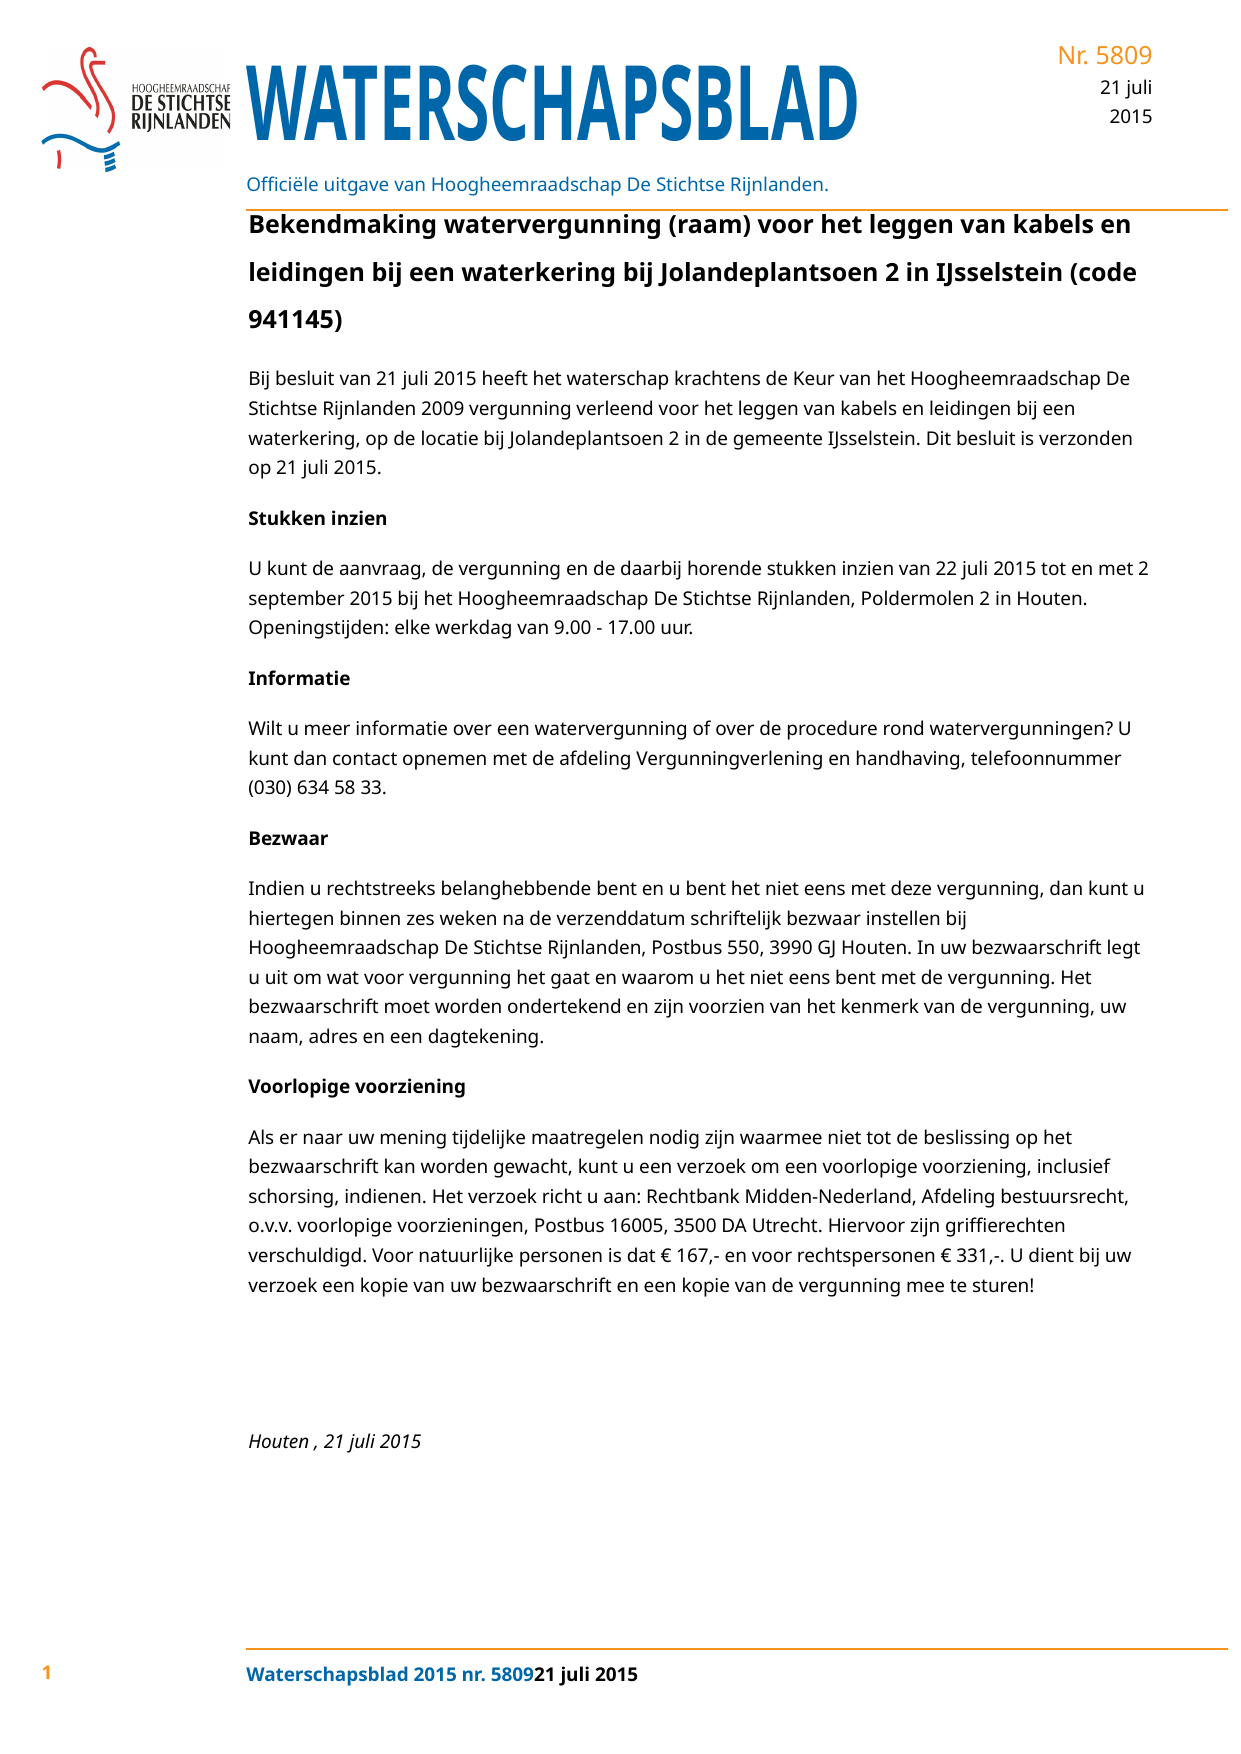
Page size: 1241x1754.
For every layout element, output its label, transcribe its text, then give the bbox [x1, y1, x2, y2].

text Voorlopige voorziening [248, 1073, 1152, 1099]
text Wilt u meer informatie over een watervergunning of over de procedure rond watervergunningen? U kunt dan contact opnemen met de afdeling Vergunningverlening en handhaving, telefoonnummer (030) 634 58 33. [248, 715, 1152, 800]
text Stukken inzien [248, 505, 1152, 530]
text Bij besluit van 21 juli 2015 heeft het waterschap krachtens de Keur van het Hoogheemraadschap De Stichtse Rijnlanden 2009 vergunning verleend voor het leggen van kabels en leidingen bij een waterkering, op de locatie bij Jolandeplantsoen 2 in de gemeente IJsselstein. Dit besluit is verzonden op 21 juli 2015. [248, 366, 1152, 480]
text Bezwaar [248, 825, 1152, 850]
text Informatie [248, 665, 1152, 690]
picture [41, 47, 231, 172]
text Indien u rechtstreeks belanghebbende bent en u bent het niet eens met deze vergunning, dan kunt u hiertegen binnen zes weken na de verzenddatum schriftelijk bezwaar instellen bij Hoogheemraadschap De Stichtse Rijnlanden, Postbus 550, 3990 GJ Houten. In uw bezwaarschrift legt u uit om wat voor vergunning het gaat en waarom u het niet eens bent met de vergunning. Het bezwaarschrift moet worden ondertekend en zijn voorzien van het kenmerk van de vergunning, uw naam, adres en een dagtekening. [248, 875, 1152, 1049]
text Houten , 21 juli 2015 [248, 1428, 1152, 1454]
text Bekendmaking watervergunning (raam) voor het leggen van kabels en leidingen bij een waterkering bij Jolandeplantsoen 2 in IJsselstein (code 941145) [248, 211, 1152, 336]
text Als er naar uw mening tijdelijke maatregelen nodig zijn waarmee niet tot de beslissing op het bezwaarschrift kan worden gewacht, kunt u een verzoek om een voorlopige voorziening, inclusief schorsing, indienen. Het verzoek richt u aan: Rechtbank Midden-Nederland, Afdeling bestuursrecht, o.v.v. voorlopige voorzieningen, Postbus 16005, 3500 DA Utrecht. Hiervoor zijn griffierechten verschuldigd. Voor natuurlijke personen is dat € 167,- en voor rechtspersonen € 331,-. U dient bij uw verzoek een kopie van uw bezwaarschrift en een kopie van de vergunning mee te sturen! [248, 1124, 1152, 1297]
text U kunt de aanvraag, de vergunning en de daarbij horende stukken inzien van 22 juli 2015 tot en met 2 september 2015 bij het Hoogheemraadschap De Stichtse Rijnlanden, Poldermolen 2 in Houten. Openingstijden: elke werkdag van 9.00 - 17.00 uur. [248, 555, 1152, 640]
